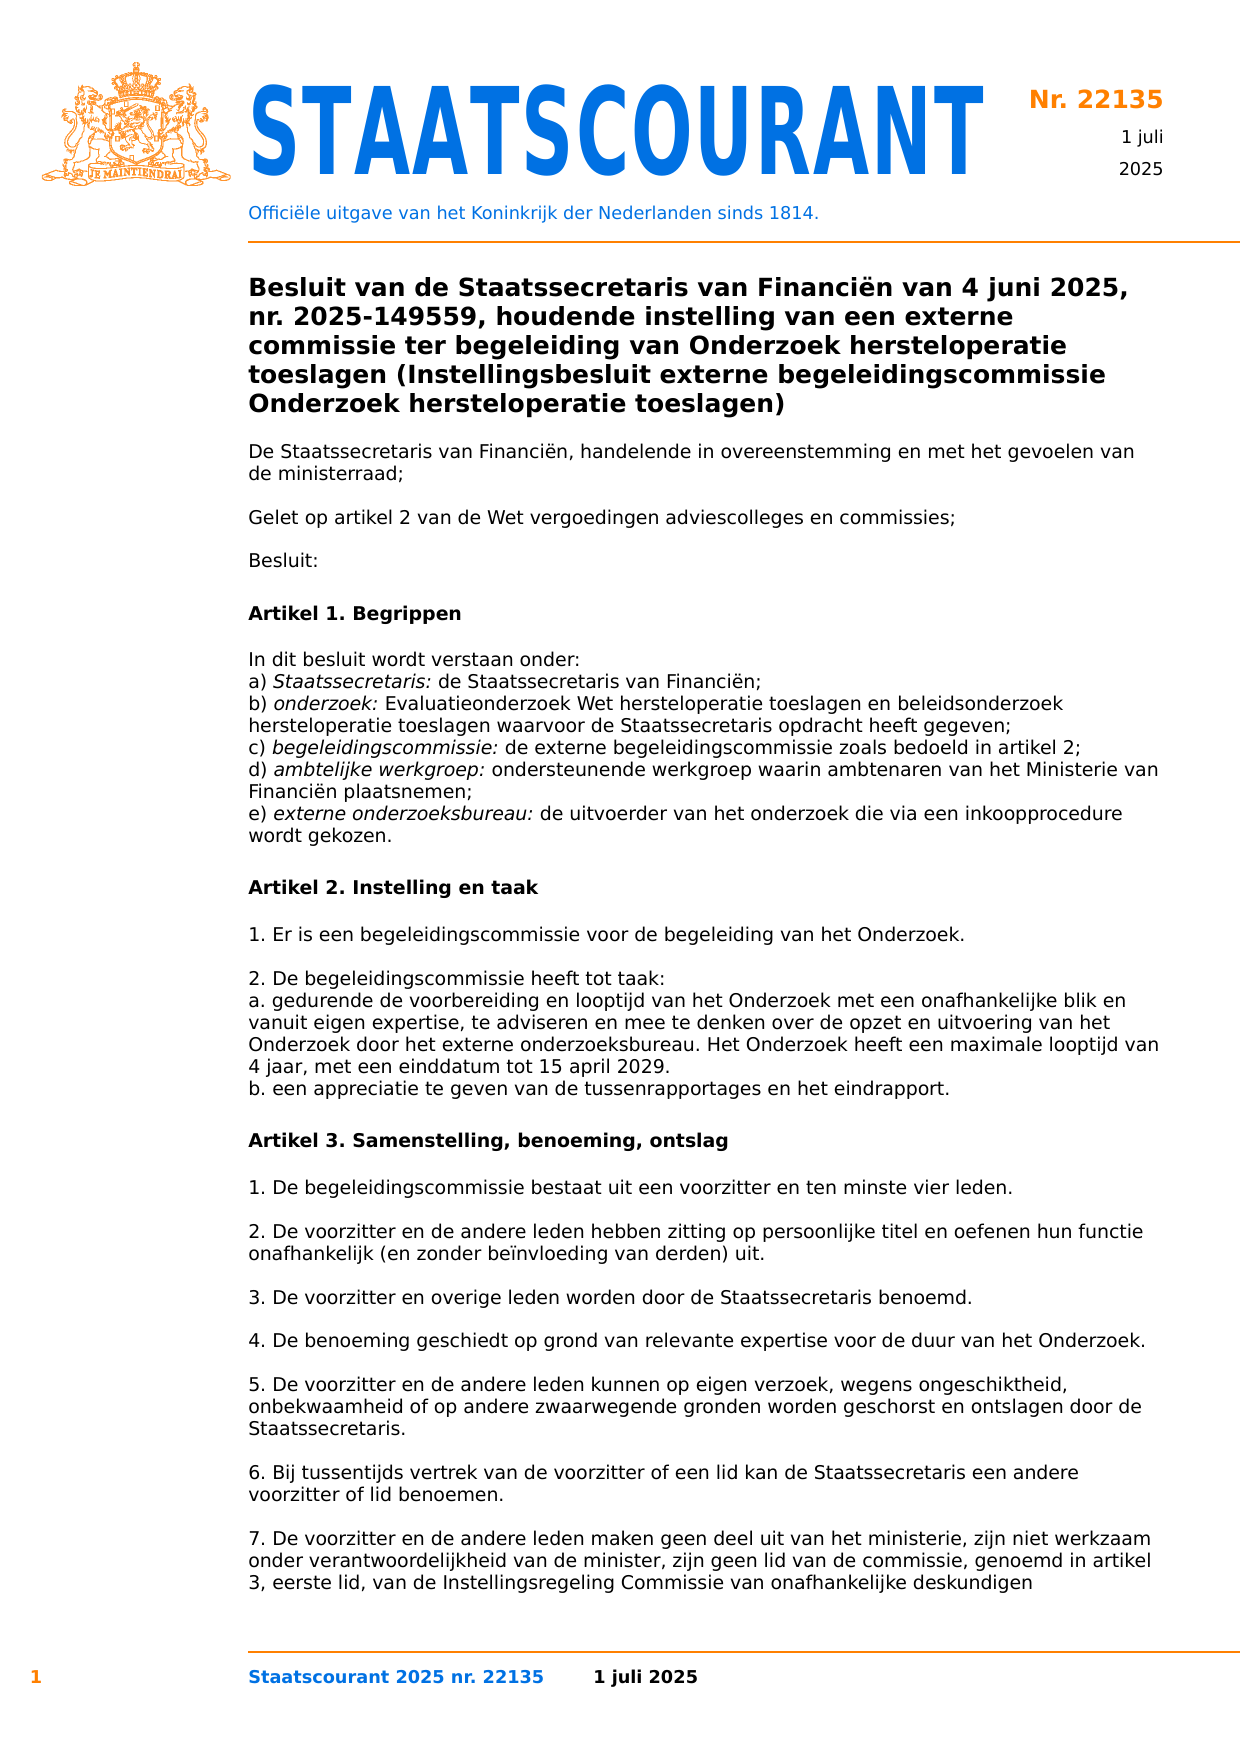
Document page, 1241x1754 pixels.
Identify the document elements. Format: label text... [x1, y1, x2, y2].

text b) onderzoek: Evaluatieonderzoek Wet hersteloperatie toeslagen en beleidsonderzoek hersteloperatie toeslagen waarvoor de Staatssecretaris opdracht heeft gegeven; [248, 693, 1163, 737]
text 2. De begeleidingscommissie heeft tot taak: [248, 968, 1163, 990]
text De Staatssecretaris van Financiën, handelende in overeenstemming en met het gevoelen van de ministerraad; [248, 441, 1163, 485]
text d) ambtelijke werkgroep: ondersteunende werkgroep waarin ambtenaren van het Ministerie van Financiën plaatsnemen; [248, 759, 1163, 803]
text 6. Bij tussentijds vertrek van de voorzitter of een lid kan de Staatssecretaris een andere voorzitter of lid benoemen. [248, 1462, 1163, 1506]
subtitle Artikel 1. Begrippen [248, 602, 1163, 624]
subtitle Artikel 2. Instelling en taak [248, 877, 1163, 899]
subtitle Besluit van de Staatssecretaris van Financiën van 4 juni 2025, nr. 2025-149559, houdende instelling van een externe commissie ter begeleiding van Onderzoek hersteloperatie toeslagen (Instellingsbesluit externe begeleidingscommissie Onderzoek hersteloperatie toeslagen) [248, 273, 1163, 419]
text 5. De voorzitter en de andere leden kunnen op eigen verzoek, wegens ongeschiktheid, onbekwaamheid of op andere zwaarwegende gronden worden geschorst en ontslagen door de Staatssecretaris. [248, 1374, 1163, 1440]
text c) begeleidingscommissie: de externe begeleidingscommissie zoals bedoeld in artikel 2; [248, 737, 1163, 759]
table_cell Officiële uitgave van het Koninkrijk der Nederlanden sinds 1814. [248, 203, 1240, 241]
table_cell 1 juli [998, 121, 1240, 153]
text Gelet op artikel 2 van de Wet vergoedingen adviescolleges en commissies; [248, 507, 1163, 528]
text 4. De benoeming geschiedt op grond van relevante expertise voor de duur van het Onderzoek. [248, 1330, 1163, 1352]
text 2. De voorzitter en de andere leden hebben zitting op persoonlijke titel en oefenen hun functie onafhankelijk (en zonder beïnvloeding van derden) uit. [248, 1221, 1163, 1265]
text e) externe onderzoeksbureau: de uitvoerder van het onderzoek die via een inkoopprocedure wordt gekozen. [248, 803, 1163, 847]
text In dit besluit wordt verstaan onder: [248, 649, 1163, 671]
text Besluit: [248, 550, 1163, 572]
text 7. De voorzitter en de andere leden maken geen deel uit van het ministerie, zijn niet werkzaam onder verantwoordelijkheid van de minister, zijn geen lid van de commissie, genoemd in artikel 3, eerste lid, van de Instellingsregeling Commissie van onafhankelijke deskundigen [248, 1528, 1163, 1594]
table_header STAATSCOURANT [248, 62, 998, 203]
table_cell 2025 [998, 153, 1240, 203]
text 3. De voorzitter en overige leden worden door de Staatssecretaris benoemd. [248, 1287, 1163, 1308]
picture [41, 62, 231, 186]
text a) Staatssecretaris: de Staatssecretaris van Financiën; [248, 671, 1163, 693]
text b. een appreciatie te geven van de tussenrapportages en het eindrapport. [248, 1078, 1163, 1100]
text a. gedurende de voorbereiding en looptijd van het Onderzoek met een onafhankelijke blik en vanuit eigen expertise, te adviseren en mee te denken over de opzet en uitvoering van het Onderzoek door het externe onderzoeksbureau. Het Onderzoek heeft een maximale looptijd van 4 jaar, met een einddatum tot 15 april 2029. [248, 990, 1163, 1078]
table_header [25, 62, 248, 241]
subtitle Artikel 3. Samenstelling, benoeming, ontslag [248, 1130, 1163, 1152]
text 1. De begeleidingscommissie bestaat uit een voorzitter en ten minste vier leden. [248, 1177, 1163, 1199]
text 1. Er is een begeleidingscommissie voor de begeleiding van het Onderzoek. [248, 924, 1163, 946]
table_header Nr. 22135 [998, 62, 1240, 121]
